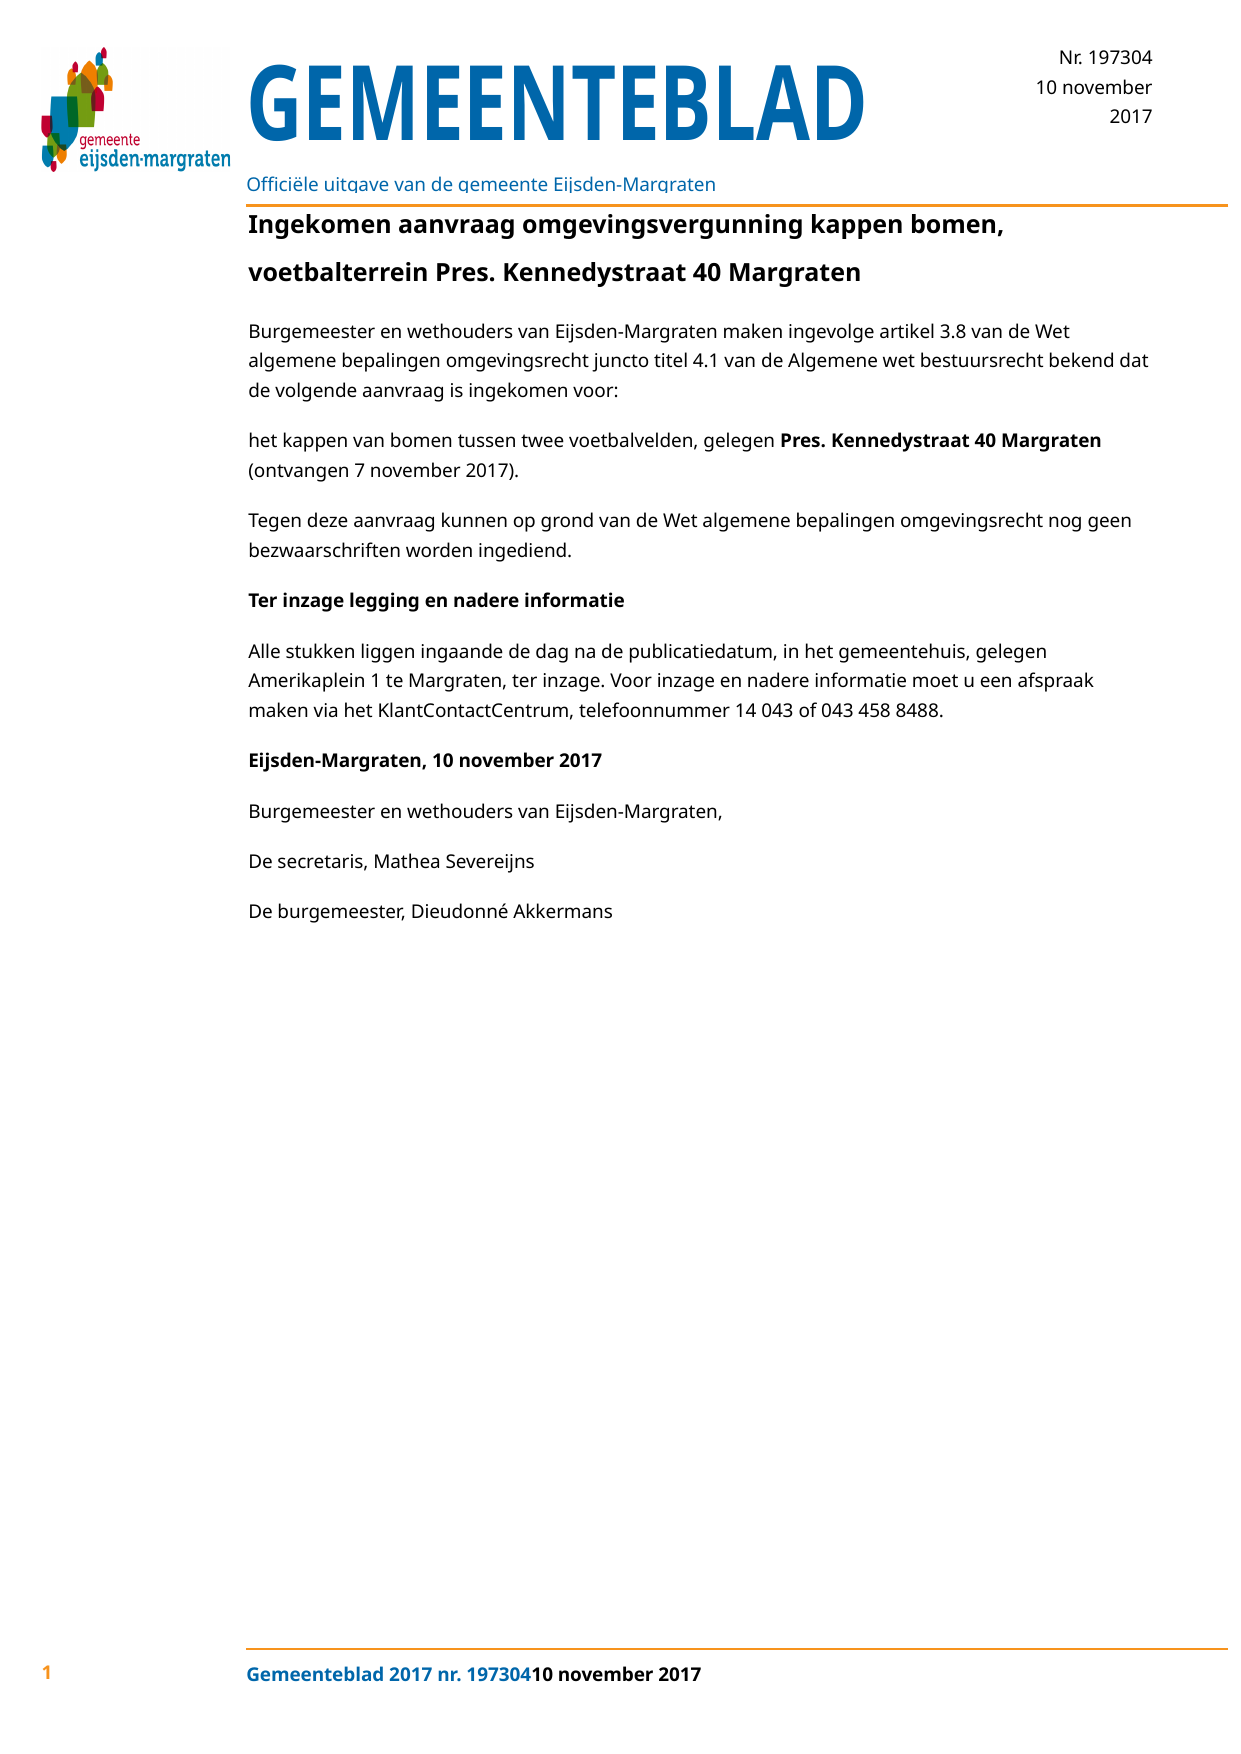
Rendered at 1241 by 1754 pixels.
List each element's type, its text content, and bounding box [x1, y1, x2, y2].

text De secretaris, Mathea Severeijns [248, 848, 1152, 874]
text het kappen van bomen tussen twee voetbalvelden, gelegen Pres. Kennedystraat 40 Margraten (ontvangen 7 november 2017). [248, 427, 1152, 483]
text Ter inzage legging en nadere informatie [248, 587, 1152, 613]
text Eijsden-Margraten, 10 november 2017 [248, 747, 1152, 773]
text Ingekomen aanvraag omgevingsvergunning kappen bomen, voetbalterrein Pres. Kennedystraat 40 Margraten [248, 207, 1152, 288]
picture [41, 47, 231, 172]
text Tegen deze aanvraag kunnen op grond van de Wet algemene bepalingen omgevingsrecht nog geen bezwaarschriften worden ingediend. [248, 507, 1152, 563]
text De burgemeester, Dieudonné Akkermans [248, 899, 1152, 924]
text Alle stukken liggen ingaande de dag na de publicatiedatum, in het gemeentehuis, gelegen Amerikaplein 1 te Margraten, ter inzage. Voor inzage en nadere informatie moet u een afspraak maken via het KlantContactCentrum, telefoonnummer 14 043 of 043 458 8488. [248, 638, 1152, 723]
text Burgemeester en wethouders van Eijsden-Margraten maken ingevolge artikel 3.8 van de Wet algemene bepalingen omgevingsrecht juncto titel 4.1 van de Algemene wet bestuursrecht bekend dat de volgende aanvraag is ingekomen voor: [248, 318, 1152, 403]
text Burgemeester en wethouders van Eijsden-Margraten, [248, 798, 1152, 824]
